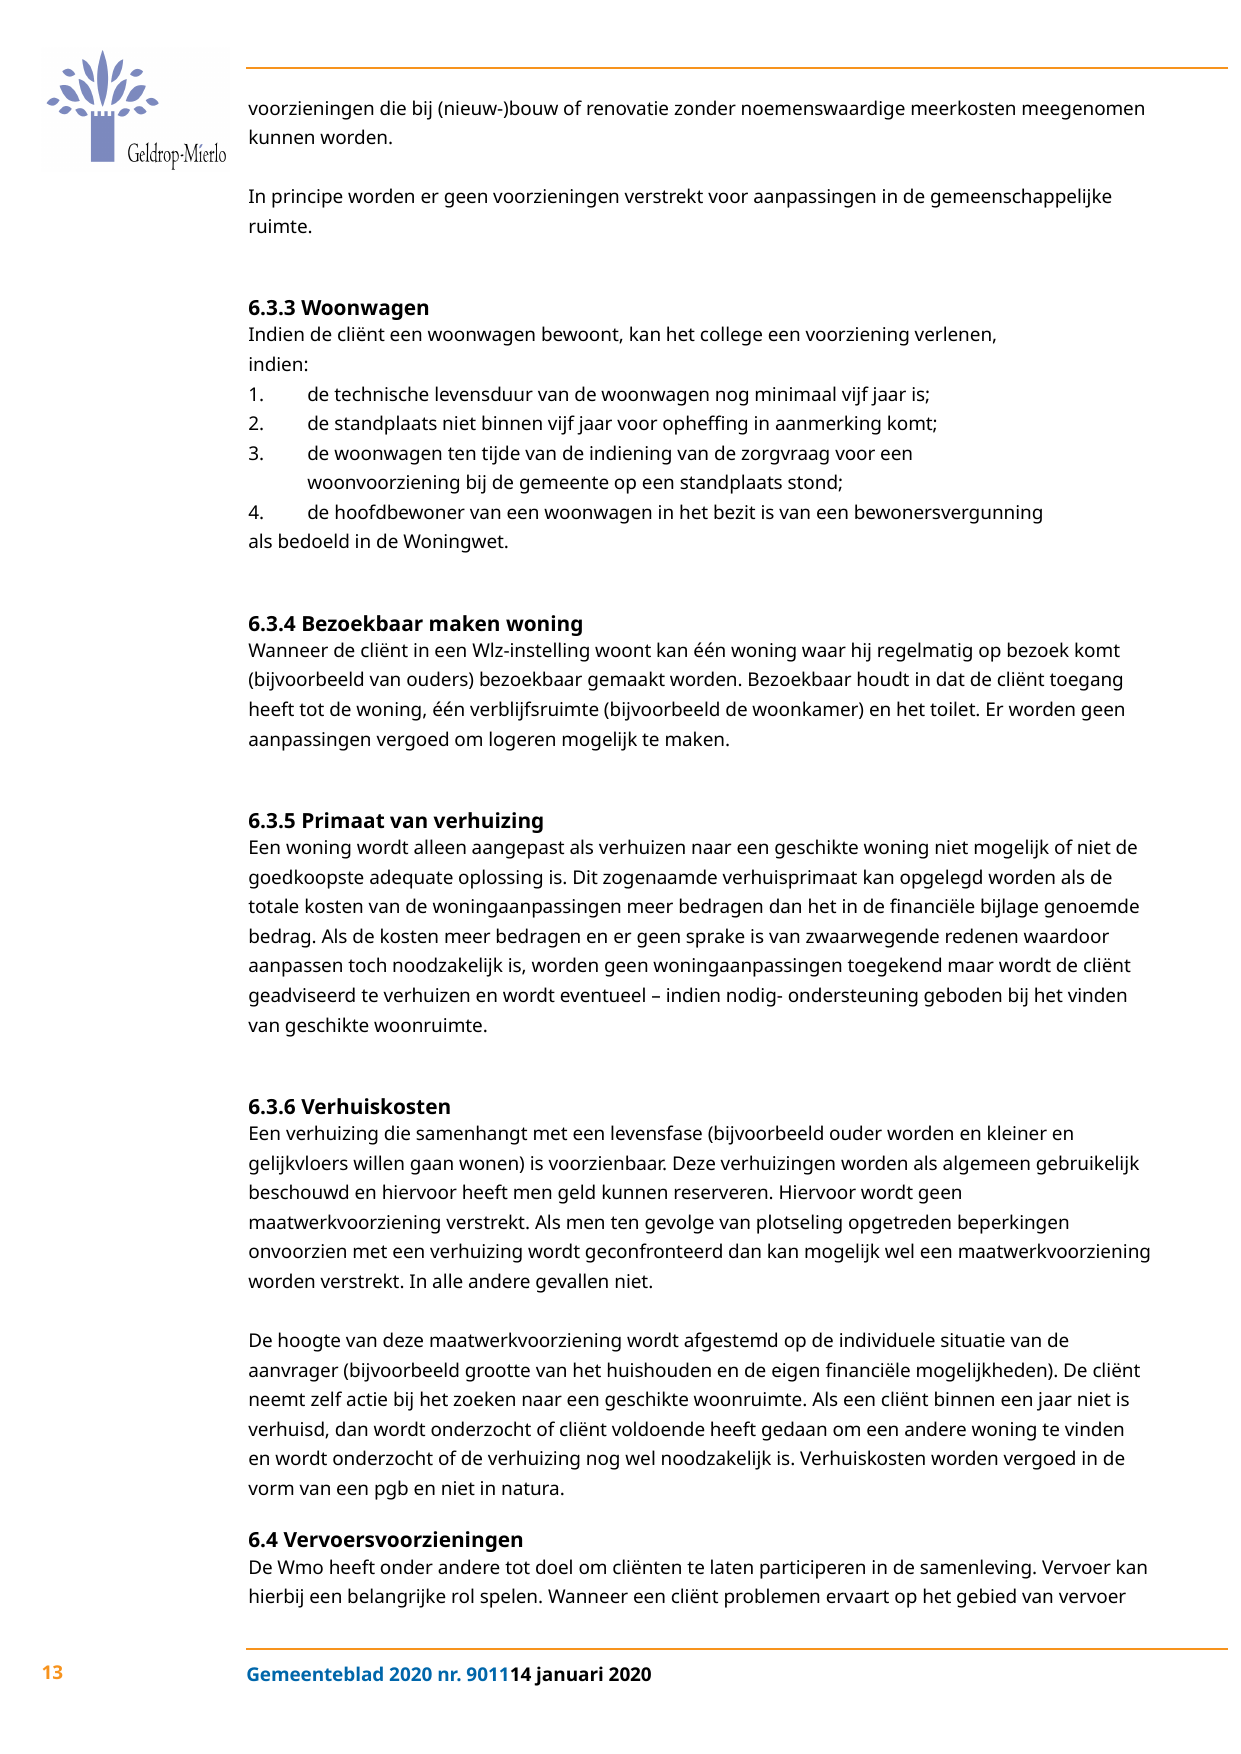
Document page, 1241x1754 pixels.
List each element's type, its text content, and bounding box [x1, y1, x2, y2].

list de technische levensduur van de woonwagen nog minimaal vijf jaar is; [248, 381, 1152, 406]
text voorzieningen die bij (nieuw-)bouw of renovatie zonder noemenswaardige meerkosten meegenomen kunnen worden. [248, 95, 1152, 150]
list woonvoorziening bij de gemeente op een standplaats stond; [248, 469, 1152, 495]
text De hoogte van deze maatwerkvoorziening wordt afgestemd op de individuele situatie van de aanvrager (bijvoorbeeld grootte van het huishouden en de eigen financiële mogelijkheden). De cliënt neemt zelf actie bij het zoeken naar een geschikte woonruimte. Als een cliënt binnen een jaar niet is verhuisd, dan wordt onderzocht of cliënt voldoende heeft gedaan om een andere woning te vinden en wordt onderzocht of de verhuizing nog wel noodzakelijk is. Verhuiskosten worden vergoed in de vorm van een pgb en niet in natura. [248, 1327, 1152, 1501]
text De Wmo heeft onder andere tot doel om cliënten te laten participeren in de samenleving. Vervoer kan hierbij een belangrijke rol spelen. Wanneer een cliënt problemen ervaart op het gebied van vervoer [248, 1554, 1152, 1609]
text Indien de cliënt een woonwagen bewoont, kan het college een voorziening verlenen, [248, 322, 1152, 347]
text als bedoeld in de Woningwet. [248, 529, 1152, 554]
picture [41, 47, 231, 172]
text In principe worden er geen voorzieningen verstrekt voor aanpassingen in de gemeenschappelijke ruimte. [248, 183, 1152, 239]
text 6.3.5 Primaat van verhuizing [248, 806, 1152, 834]
list de standplaats niet binnen vijf jaar voor opheffing in aanmerking komt; [248, 410, 1152, 436]
text 6.3.4 Bezoekbaar maken woning [248, 609, 1152, 637]
text indien: [248, 351, 1152, 377]
list de hoofdbewoner van een woonwagen in het bezit is van een bewonersvergunning [248, 499, 1152, 525]
text 6.3.3 Woonwagen [248, 293, 1152, 322]
text Een verhuizing die samenhangt met een levensfase (bijvoorbeeld ouder worden en kleiner en gelijkvloers willen gaan wonen) is voorzienbaar. Deze verhuizingen worden als algemeen gebruikelijk beschouwd en hiervoor heeft men geld kunnen reserveren. Hiervoor wordt geen maatwerkvoorziening verstrekt. Als men ten gevolge van plotseling opgetreden beperkingen onvoorzien met een verhuizing wordt geconfronteerd dan kan mogelijk wel een maatwerkvoorziening worden verstrekt. In alle andere gevallen niet. [248, 1120, 1152, 1294]
list de woonwagen ten tijde van de indiening van de zorgvraag voor een [248, 440, 1152, 466]
text 6.4 Vervoersvoorzieningen [248, 1526, 1152, 1554]
text Een woning wordt alleen aangepast als verhuizen naar een geschikte woning niet mogelijk of niet de goedkoopste adequate oplossing is. Dit zogenaamde verhuisprimaat kan opgelegd worden als de totale kosten van de woningaanpassingen meer bedragen dan het in de financiële bijlage genoemde bedrag. Als de kosten meer bedragen en er geen sprake is van zwaarwegende redenen waardoor aanpassen toch noodzakelijk is, worden geen woningaanpassingen toegekend maar wordt de cliënt geadviseerd te verhuizen en wordt eventueel – indien nodig- ondersteuning geboden bij het vinden van geschikte woonruimte. [248, 834, 1152, 1037]
text 6.3.6 Verhuiskosten [248, 1092, 1152, 1120]
text Wanneer de cliënt in een Wlz-instelling woont kan één woning waar hij regelmatig op bezoek komt (bijvoorbeeld van ouders) bezoekbaar gemaakt worden. Bezoekbaar houdt in dat de cliënt toegang heeft tot de woning, één verblijfsruimte (bijvoorbeeld de woonkamer) en het toilet. Er worden geen aanpassingen vergoed om logeren mogelijk te maken. [248, 637, 1152, 752]
